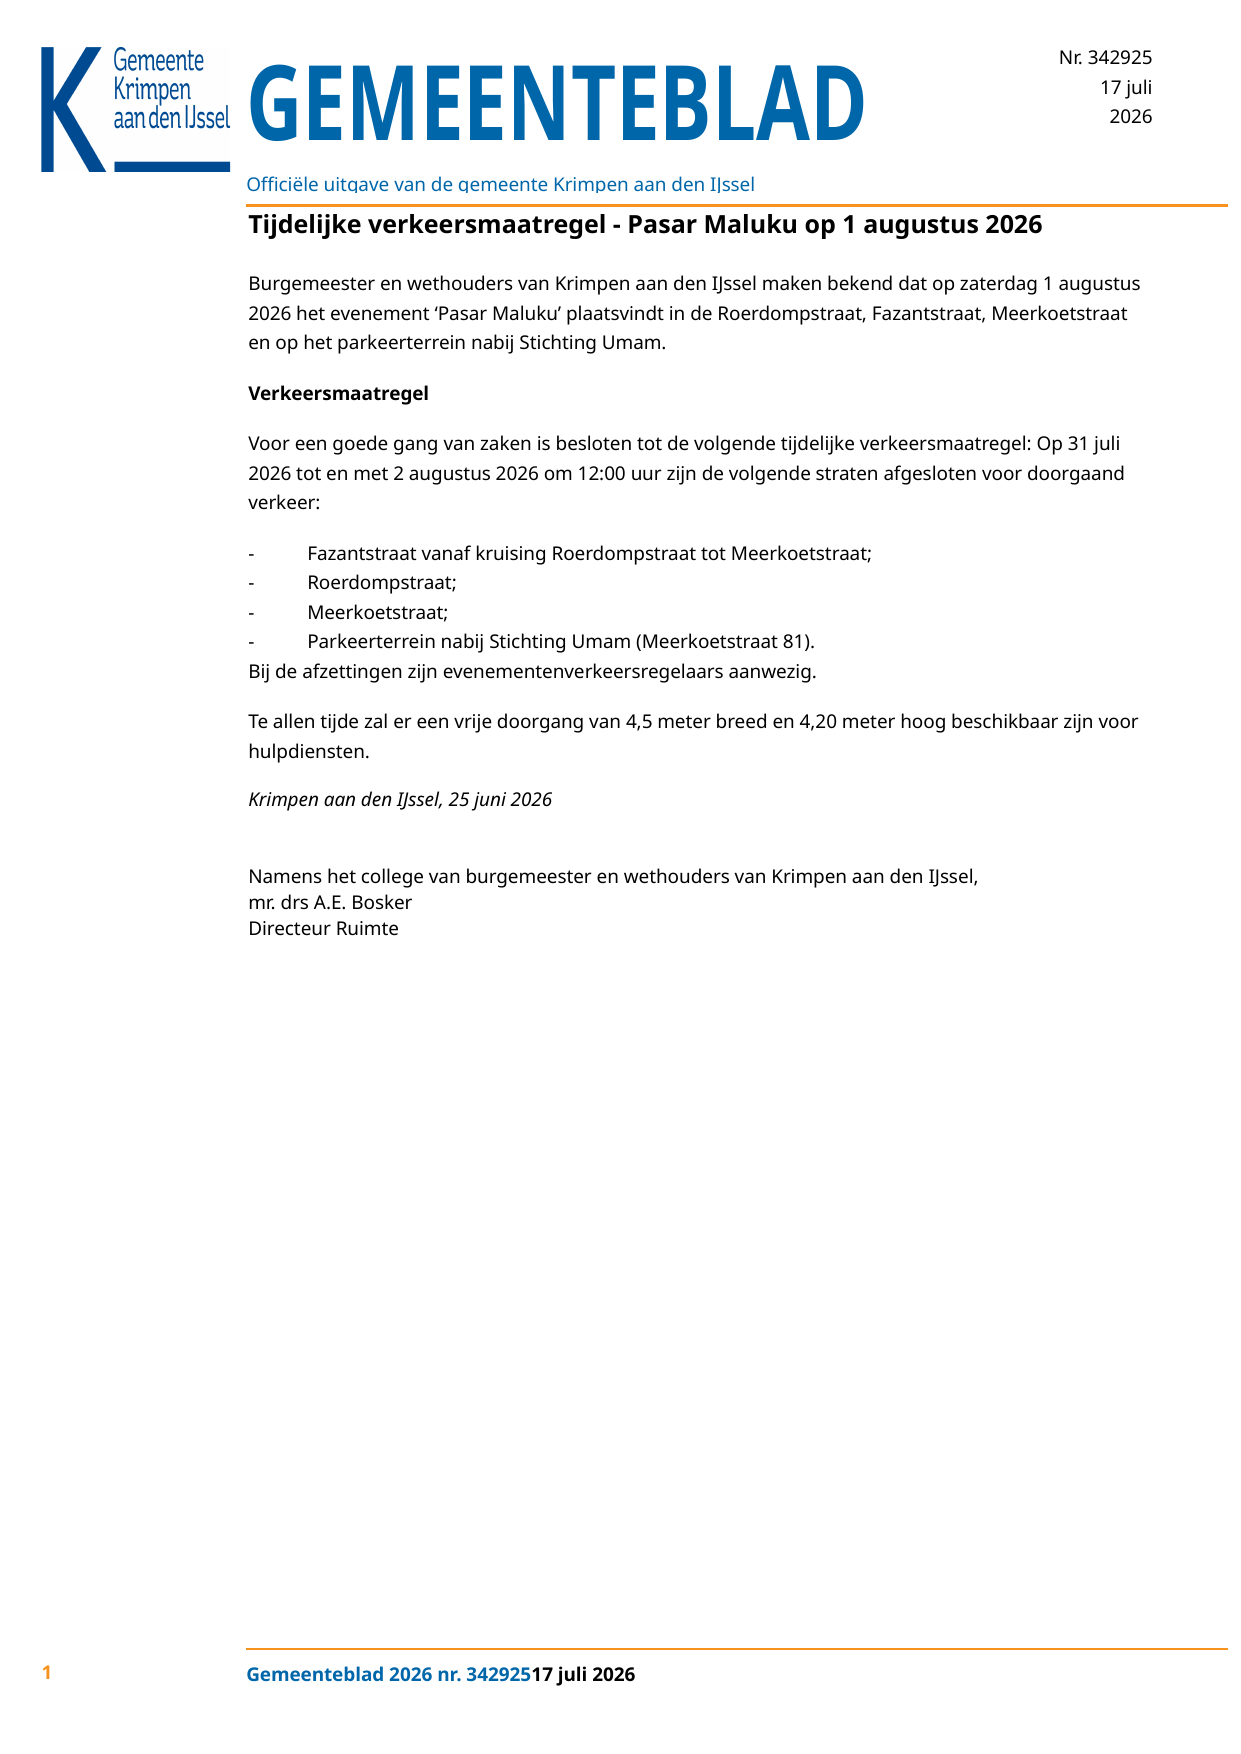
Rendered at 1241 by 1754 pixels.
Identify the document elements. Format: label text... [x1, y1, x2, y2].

text Voor een goede gang van zaken is besloten tot de volgende tijdelijke verkeersmaatregel: Op 31 juli 2026 tot en met 2 augustus 2026 om 12:00 uur zijn de volgende straten afgesloten voor doorgaand verkeer: [248, 430, 1152, 515]
text Namens het college van burgemeester en wethouders van Krimpen aan den IJssel, [248, 863, 1152, 889]
text Bij de afzettingen zijn evenementenverkeersregelaars aanwezig. [248, 658, 1152, 684]
text Verkeersmaatregel [248, 380, 1152, 406]
text Burgemeester en wethouders van Krimpen aan den IJssel maken bekend dat op zaterdag 1 augustus 2026 het evenement ‘Pasar Maluku’ plaatsvindt in de Roerdompstraat, Fazantstraat, Meerkoetstraat en op het parkeerterrein nabij Stichting Umam. [248, 270, 1152, 355]
list Meerkoetstraat; [248, 599, 1152, 625]
picture [41, 47, 231, 172]
list Fazantstraat vanaf kruising Roerdompstraat tot Meerkoetstraat; [248, 540, 1152, 566]
text mr. drs A.E. Bosker [248, 889, 1152, 915]
text Te allen tijde zal er een vrije doorgang van 4,5 meter breed en 4,20 meter hoog beschikbaar zijn voor hulpdiensten. [248, 709, 1152, 764]
list Roerdompstraat; [248, 569, 1152, 595]
list Parkeerterrein nabij Stichting Umam (Meerkoetstraat 81). [248, 629, 1152, 654]
text Directeur Ruimte [248, 915, 1152, 940]
text Tijdelijke verkeersmaatregel - Pasar Maluku op 1 augustus 2026 [248, 207, 1152, 241]
text Krimpen aan den IJssel, 25 juni 2026 [248, 786, 1152, 812]
